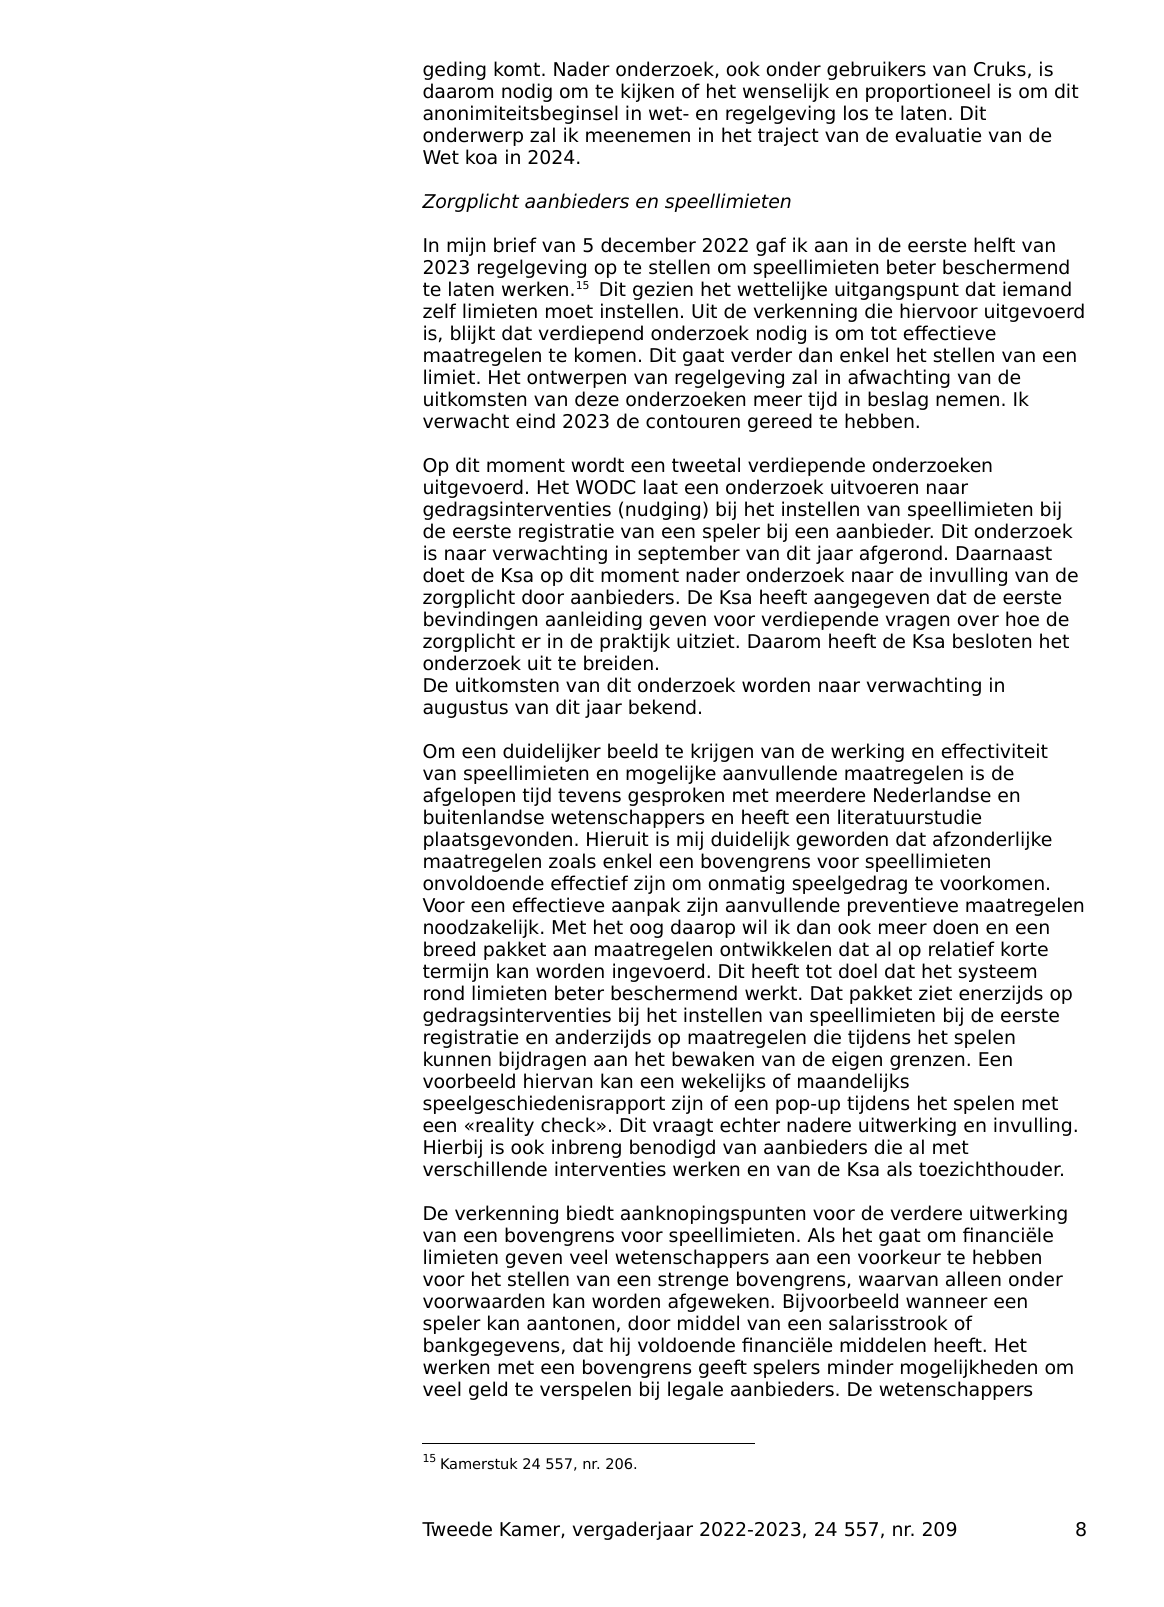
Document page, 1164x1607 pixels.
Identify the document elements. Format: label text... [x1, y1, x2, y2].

text geding komt. Nader onderzoek, ook onder gebruikers van Cruks, is daarom nodig om te kijken of het wenselijk en proportioneel is om dit anonimiteitsbeginsel in wet- en regelgeving los te laten. Dit onderwerp zal ik meenemen in het traject van de evaluatie van de Wet koa in 2024. [422, 59, 1087, 169]
text In mijn brief van 5 december 2022 gaf ik aan in de eerste helft van 2023 regelgeving op te stellen om speellimieten beter beschermend te laten werken. Dit gezien het wettelijke uitgangspunt dat iemand zelf limieten moet instellen. Uit de verkenning die hiervoor uitgevoerd is, blijkt dat verdiepend onderzoek nodig is om tot effectieve maatregelen te komen. Dit gaat verder dan enkel het stellen van een limiet. Het ontwerpen van regelgeving zal in afwachting van de uitkomsten van deze onderzoeken meer tijd in beslag nemen. Ik verwacht eind 2023 de contouren gereed te hebben. [422, 235, 1087, 433]
text Om een duidelijker beeld te krijgen van de werking en effectiviteit van speellimieten en mogelijke aanvullende maatregelen is de afgelopen tijd tevens gesproken met meerdere Nederlandse en buitenlandse wetenschappers en heeft een literatuurstudie plaatsgevonden. Hieruit is mij duidelijk geworden dat afzonderlijke maatregelen zoals enkel een bovengrens voor speellimieten onvoldoende effectief zijn om onmatig speelgedrag te voorkomen. Voor een effectieve aanpak zijn aanvullende preventieve maatregelen noodzakelijk. Met het oog daarop wil ik dan ook meer doen en een breed pakket aan maatregelen ontwikkelen dat al op relatief korte termijn kan worden ingevoerd. Dit heeft tot doel dat het systeem rond limieten beter beschermend werkt. Dat pakket ziet enerzijds op gedragsinterventies bij het instellen van speellimieten bij de eerste registratie en anderzijds op maatregelen die tijdens het spelen kunnen bijdragen aan het bewaken van de eigen grenzen. Een voorbeeld hiervan kan een wekelijks of maandelijks speelgeschiedenisrapport zijn of een pop-up tijdens het spelen met een «reality check». Dit vraagt echter nadere uitwerking en invulling. Hierbij is ook inbreng benodigd van aanbieders die al met verschillende interventies werken en van de Ksa als toezichthouder. [422, 741, 1087, 1181]
text De verkenning biedt aanknopingspunten voor de verdere uitwerking van een bovengrens voor speellimieten. Als het gaat om financiële limieten geven veel wetenschappers aan een voorkeur te hebben voor het stellen van een strenge bovengrens, waarvan alleen onder voorwaarden kan worden afgeweken. Bijvoorbeeld wanneer een speler kan aantonen, door middel van een salarisstrook of bankgegevens, dat hij voldoende financiële middelen heeft. Het werken met een bovengrens geeft spelers minder mogelijkheden om veel geld te verspelen bij legale aanbieders. De wetenschappers [422, 1203, 1087, 1401]
subtitle Zorgplicht aanbieders en speellimieten [422, 191, 1087, 213]
text Op dit moment wordt een tweetal verdiepende onderzoeken uitgevoerd. Het WODC laat een onderzoek uitvoeren naar gedragsinterventies (nudging) bij het instellen van speellimieten bij de eerste registratie van een speler bij een aanbieder. Dit onderzoek is naar verwachting in september van dit jaar afgerond. Daarnaast doet de Ksa op dit moment nader onderzoek naar de invulling van de zorgplicht door aanbieders. De Ksa heeft aangegeven dat de eerste bevindingen aanleiding geven voor verdiepende vragen over hoe de zorgplicht er in de praktijk uitziet. Daarom heeft de Ksa besloten het onderzoek uit te breiden. [422, 455, 1087, 675]
text Kamerstuk 24 557, nr. 206. [422, 1452, 1087, 1474]
text De uitkomsten van dit onderzoek worden naar verwachting in augustus van dit jaar bekend. [422, 675, 1087, 719]
